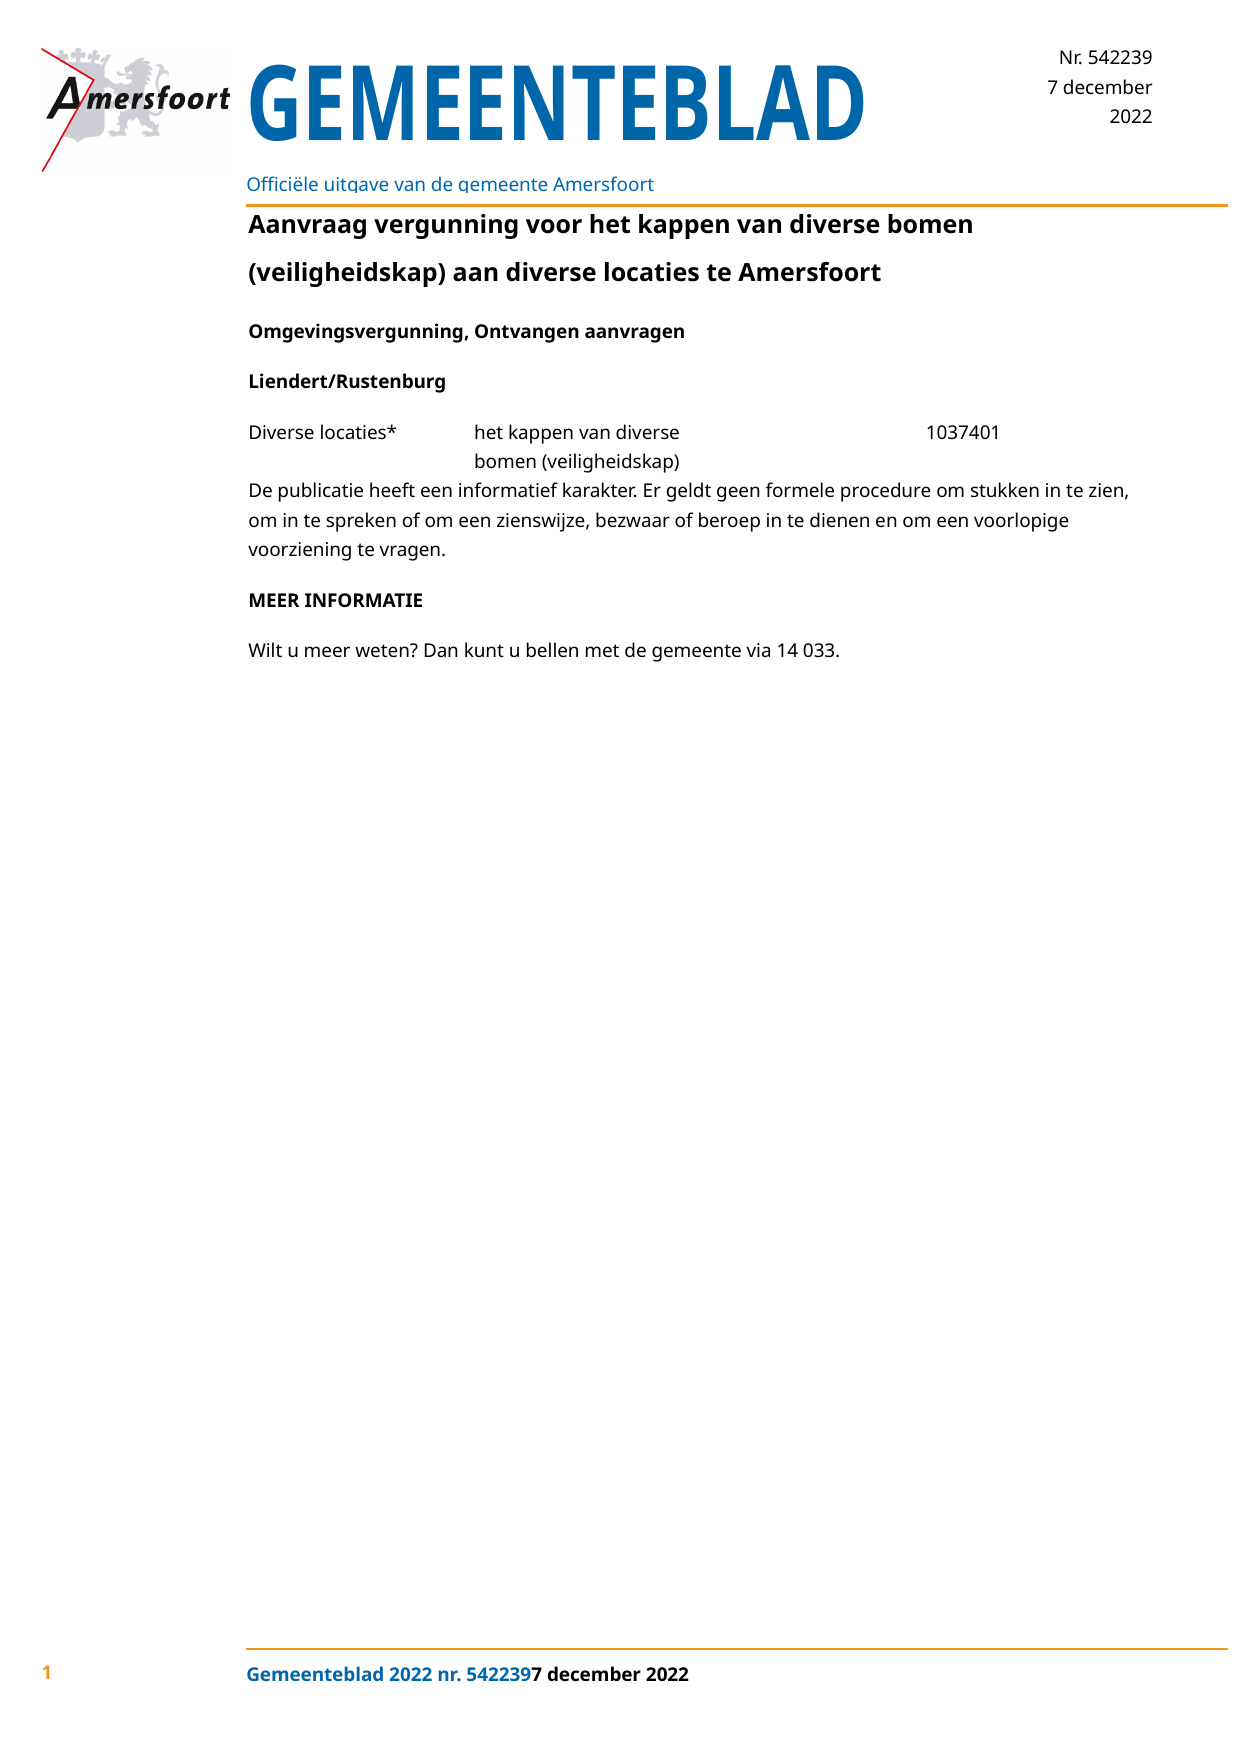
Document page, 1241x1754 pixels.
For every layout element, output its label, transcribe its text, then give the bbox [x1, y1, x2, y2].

table_header het kappen van diverse bomen (veiligheidskap) [474, 419, 700, 474]
picture [41, 47, 231, 172]
text Liendert/Rustenburg [248, 368, 1152, 394]
text Aanvraag vergunning voor het kappen van diverse bomen (veiligheidskap) aan diverse locaties te Amersfoort [248, 207, 1152, 288]
text Omgevingsvergunning, Ontvangen aanvragen [248, 318, 1152, 344]
table_header 1037401 [926, 419, 1152, 474]
text De publicatie heeft een informatief karakter. Er geldt geen formele procedure om stukken in te zien, om in te spreken of om een zienswijze, bezwaar of beroep in te dienen en om een voorlopige voorziening te vragen. [248, 477, 1152, 562]
table_header Diverse locaties* [248, 419, 474, 474]
text MEER INFORMATIE [248, 587, 1152, 613]
text Wilt u meer weten? Dan kunt u bellen met de gemeente via 14 033. [248, 637, 1152, 663]
table_header [700, 419, 926, 474]
